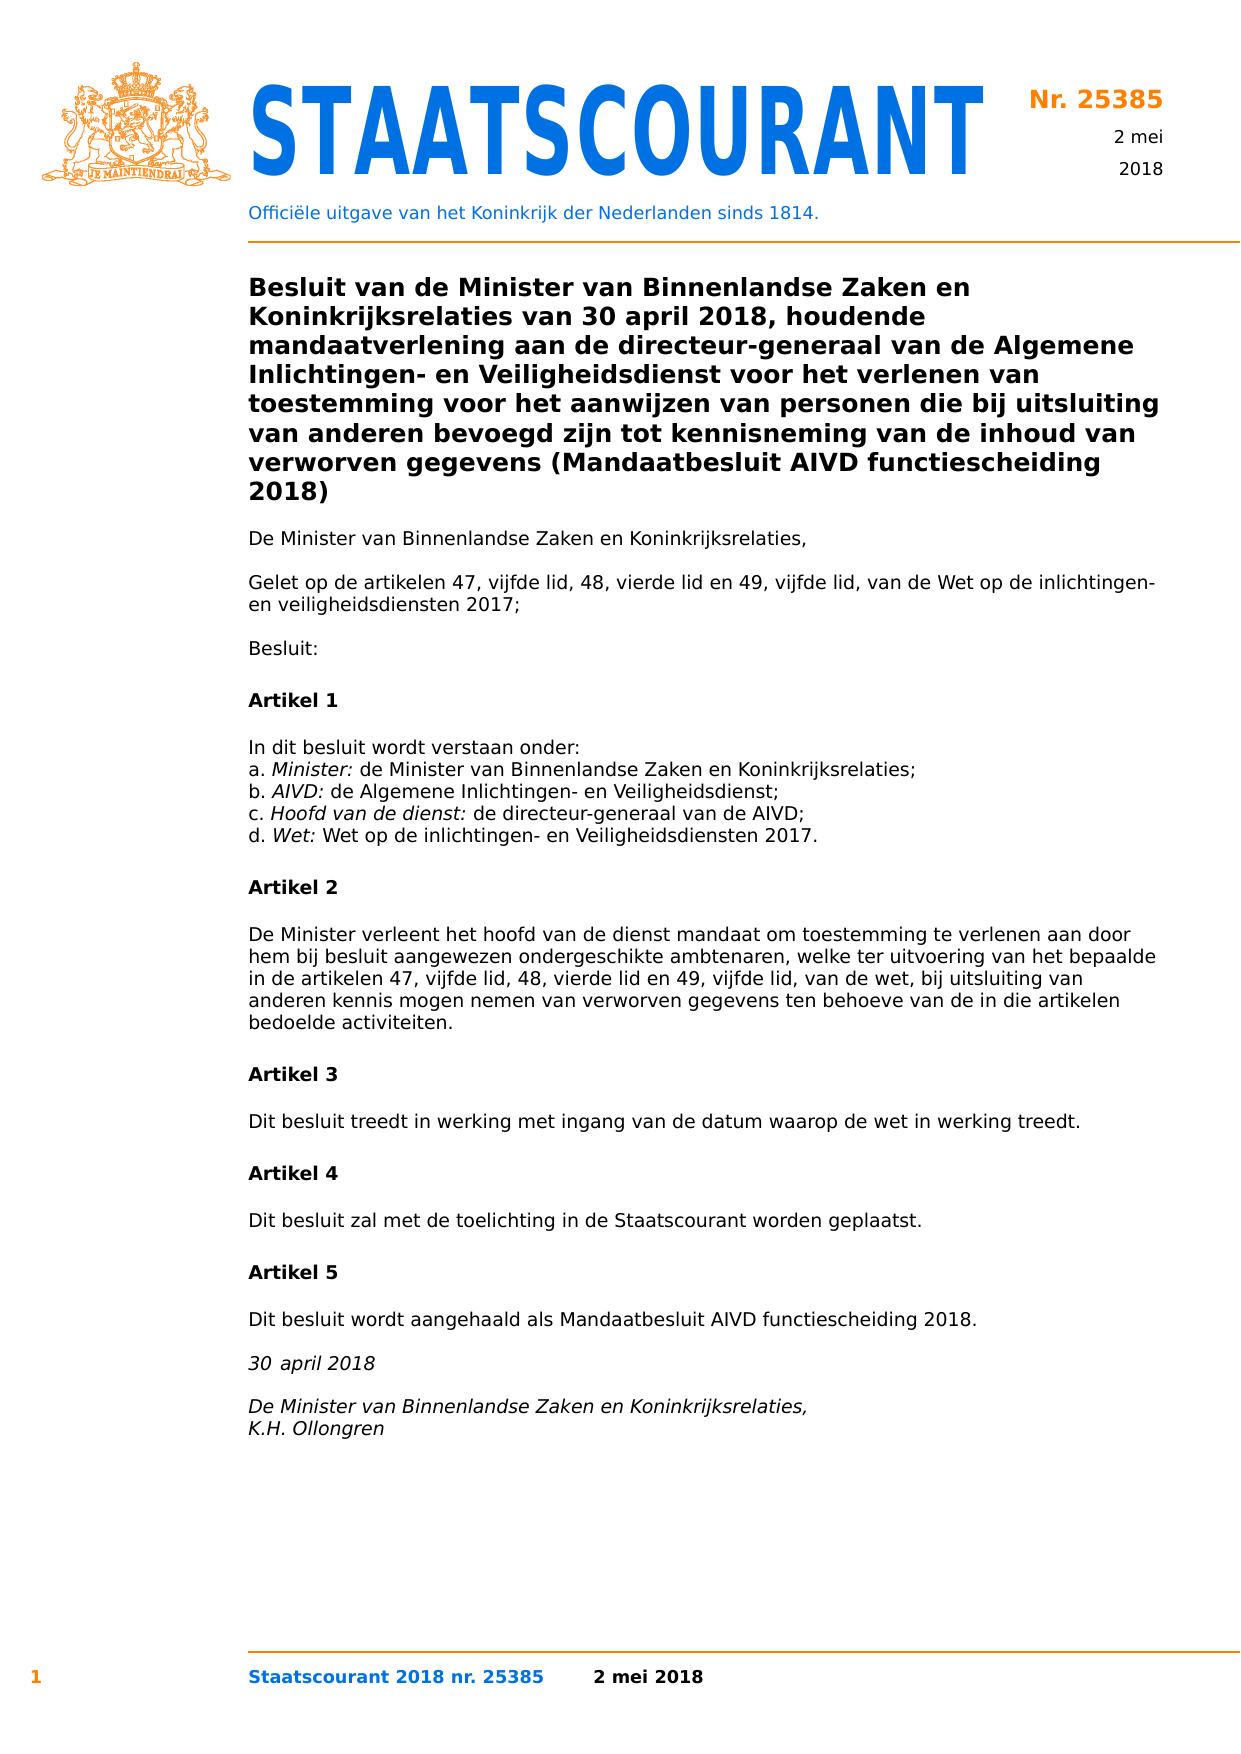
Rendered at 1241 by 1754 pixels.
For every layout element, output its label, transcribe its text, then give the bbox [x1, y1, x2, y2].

table_header [25, 62, 248, 241]
subtitle Artikel 5 [248, 1262, 1163, 1283]
text Dit besluit zal met de toelichting in de Staatscourant worden geplaatst. [248, 1209, 1163, 1232]
subtitle Artikel 1 [248, 690, 1163, 712]
text Dit besluit wordt aangehaald als Mandaatbesluit AIVD functiescheiding 2018. [248, 1308, 1163, 1331]
text a. Minister: de Minister van Binnenlandse Zaken en Koninkrijksrelaties; [248, 759, 1163, 781]
text De Minister van Binnenlandse Zaken en Koninkrijksrelaties, [248, 528, 1163, 550]
table_header Nr. 25385 [998, 62, 1240, 121]
table_cell 2018 [998, 153, 1240, 203]
text c. Hoofd van de dienst: de directeur-generaal van de AIVD; [248, 803, 1163, 825]
text Gelet op de artikelen 47, vijfde lid, 48, vierde lid en 49, vijfde lid, van de Wet op de inlichtingen- en veiligheidsdiensten 2017; [248, 572, 1163, 616]
text In dit besluit wordt verstaan onder: [248, 737, 1163, 759]
table_header STAATSCOURANT [248, 62, 998, 203]
text Dit besluit treedt in werking met ingang van de datum waarop de wet in werking treedt. [248, 1111, 1163, 1133]
subtitle Artikel 4 [248, 1163, 1163, 1184]
text Besluit: [248, 638, 1163, 660]
text b. AIVD: de Algemene Inlichtingen- en Veiligheidsdienst; [248, 781, 1163, 803]
text De Minister verleent het hoofd van de dienst mandaat om toestemming te verlenen aan door hem bij besluit aangewezen ondergeschikte ambtenaren, welke ter uitvoering van het bepaalde in de artikelen 47, vijfde lid, 48, vierde lid en 49, vijfde lid, van de wet, bij uitsluiting van anderen kennis mogen nemen van verworven gegevens ten behoeve van de in die artikelen bedoelde activiteiten. [248, 924, 1163, 1034]
text d. Wet: Wet op de inlichtingen- en Veiligheidsdiensten 2017. [248, 825, 1163, 847]
picture [41, 62, 231, 186]
table_cell Officiële uitgave van het Koninkrijk der Nederlanden sinds 1814. [248, 203, 1240, 241]
text 30 april 2018 [248, 1352, 1163, 1374]
text De Minister van Binnenlandse Zaken en Koninkrijksrelaties, K.H. Ollongren [248, 1396, 1163, 1440]
subtitle Artikel 2 [248, 877, 1163, 899]
table_cell 2 mei [998, 121, 1240, 153]
subtitle Artikel 3 [248, 1064, 1163, 1086]
subtitle Besluit van de Minister van Binnenlandse Zaken en Koninkrijksrelaties van 30 april 2018, houdende mandaatverlening aan de directeur-generaal van de Algemene Inlichtingen- en Veiligheidsdienst voor het verlenen van toestemming voor het aanwijzen van personen die bij uitsluiting van anderen bevoegd zijn tot kennisneming van de inhoud van verworven gegevens (Mandaatbesluit AIVD functiescheiding 2018) [248, 273, 1163, 506]
